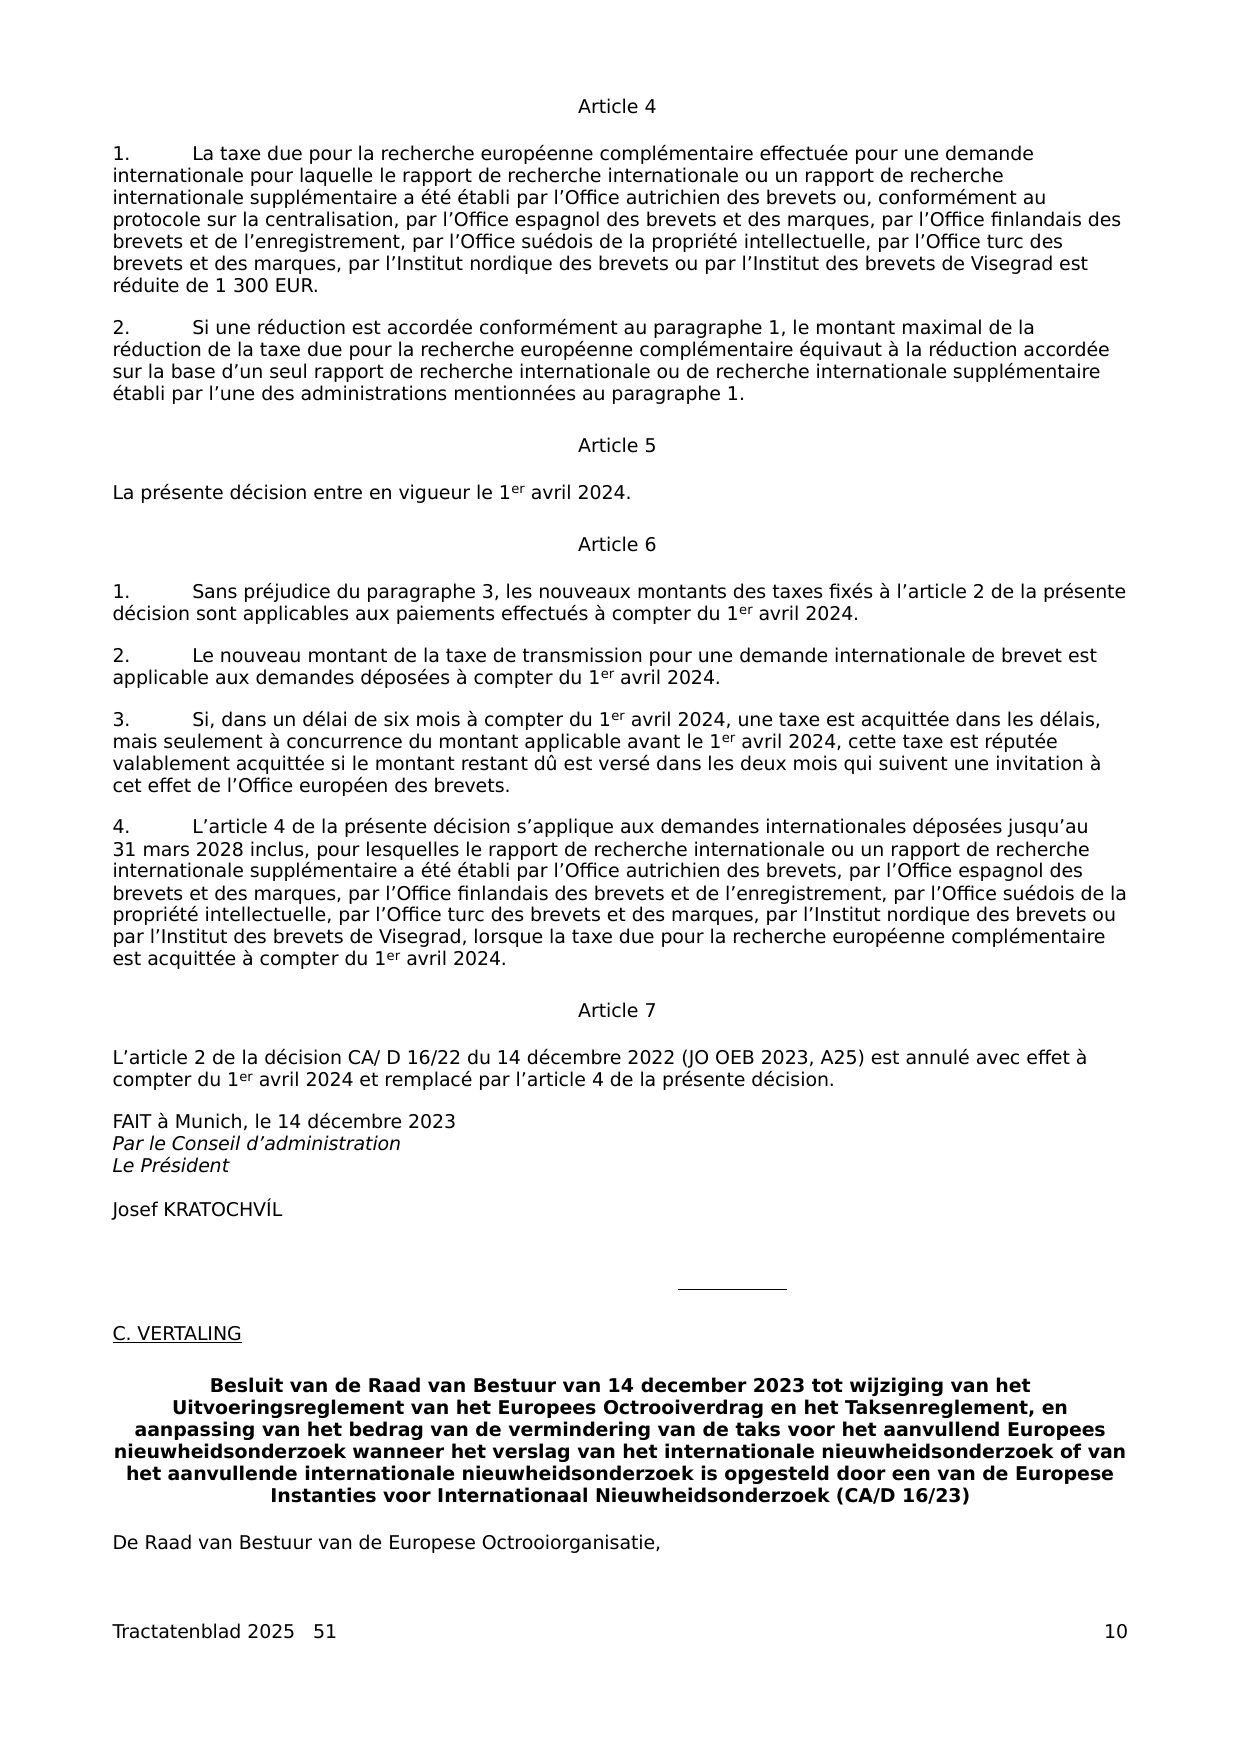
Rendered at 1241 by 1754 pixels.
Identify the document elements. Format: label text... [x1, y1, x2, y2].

subtitle Article 6 [112, 534, 1128, 556]
subtitle Article 5 [112, 435, 1128, 457]
text 1. Sans préjudice du paragraphe 3, les nouveaux montants des taxes fixés à l’article 2 de la présente décision sont applicables aux paiements effectués à compter du 1er avril 2024. [112, 581, 1128, 624]
text 2. Le nouveau montant de la taxe de transmission pour une demande internationale de brevet est applicable aux demandes déposées à compter du 1er avril 2024. [112, 644, 1128, 688]
text 4. L’article 4 de la présente décision s’applique aux demandes internationales déposées jusqu’au 31 mars 2028 inclus, pour lesquelles le rapport de recherche internationale ou un rapport de recherche internationale supplémentaire a été établi par l’Office autrichien des brevets, par l’Office espagnol des brevets et des marques, par l’Office finlandais des brevets et de l’enregistrement, par l’Office suédois de la propriété intellectuelle, par l’Office turc des brevets et des marques, par l’Institut nordique des brevets ou par l’Institut des brevets de Visegrad, lorsque la taxe due pour la recherche européenne complémentaire est acquittée à compter du 1er avril 2024. [112, 816, 1128, 970]
text L’article 2 de la décision CA/ D 16/22 du 14 décembre 2022 (JO OEB 2023, A25) est annulé avec effet à compter du 1er avril 2024 et remplacé par l’article 4 de la présente décision. [112, 1047, 1128, 1091]
subtitle C. VERTALING [112, 1323, 1128, 1345]
text 3. Si, dans un délai de six mois à compter du 1er avril 2024, une taxe est acquittée dans les délais, mais seulement à concurrence du montant applicable avant le 1er avril 2024, cette taxe est réputée valablement acquittée si le montant restant dû est versé dans les deux mois qui suivent une invitation à cet effet de l’Office européen des brevets. [112, 708, 1128, 796]
text Par le Conseil d’administration Le Président Josef KRATOCHVÍL [112, 1133, 1128, 1221]
text 1. La taxe due pour la recherche européenne complémentaire effectuée pour une demande internationale pour laquelle le rapport de recherche internationale ou un rapport de recherche internationale supplémentaire a été établi par l’Office autrichien des brevets ou, conformément au protocole sur la centralisation, par l’Office espagnol des brevets et des marques, par l’Office finlandais des brevets et de l’enregistrement, par l’Office suédois de la propriété intellectuelle, par l’Office turc des brevets et des marques, par l’Institut nordique des brevets ou par l’Institut des brevets de Visegrad est réduite de 1 300 EUR. [112, 143, 1128, 297]
subtitle Besluit van de Raad van Bestuur van 14 december 2023 tot wijziging van het Uitvoeringsreglement van het Europees Octrooiverdrag en het Taksenreglement, en aanpassing van het bedrag van de vermindering van de taks voor het aanvullend Europees nieuwheidsonderzoek wanneer het verslag van het internationale nieuwheidsonderzoek of van het aanvullende internationale nieuwheidsonderzoek is opgesteld door een van de Europese Instanties voor Internationaal Nieuwheidsonderzoek (CA/D 16/23) [112, 1375, 1128, 1507]
subtitle Article 7 [112, 1000, 1128, 1022]
text La présente décision entre en vigueur le 1er avril 2024. [112, 482, 1128, 504]
subtitle Article 4 [112, 96, 1128, 118]
text FAIT à Munich, le 14 décembre 2023 [112, 1111, 1128, 1133]
text De Raad van Bestuur van de Europese Octrooiorganisatie, [112, 1532, 1128, 1554]
text 2. Si une réduction est accordée conformément au paragraphe 1, le montant maximal de la réduction de la taxe due pour la recherche européenne complémentaire équivaut à la réduction accordée sur la base d’un seul rapport de recherche internationale ou de recherche internationale supplémentaire établi par l’une des administrations mentionnées au paragraphe 1. [112, 317, 1128, 405]
